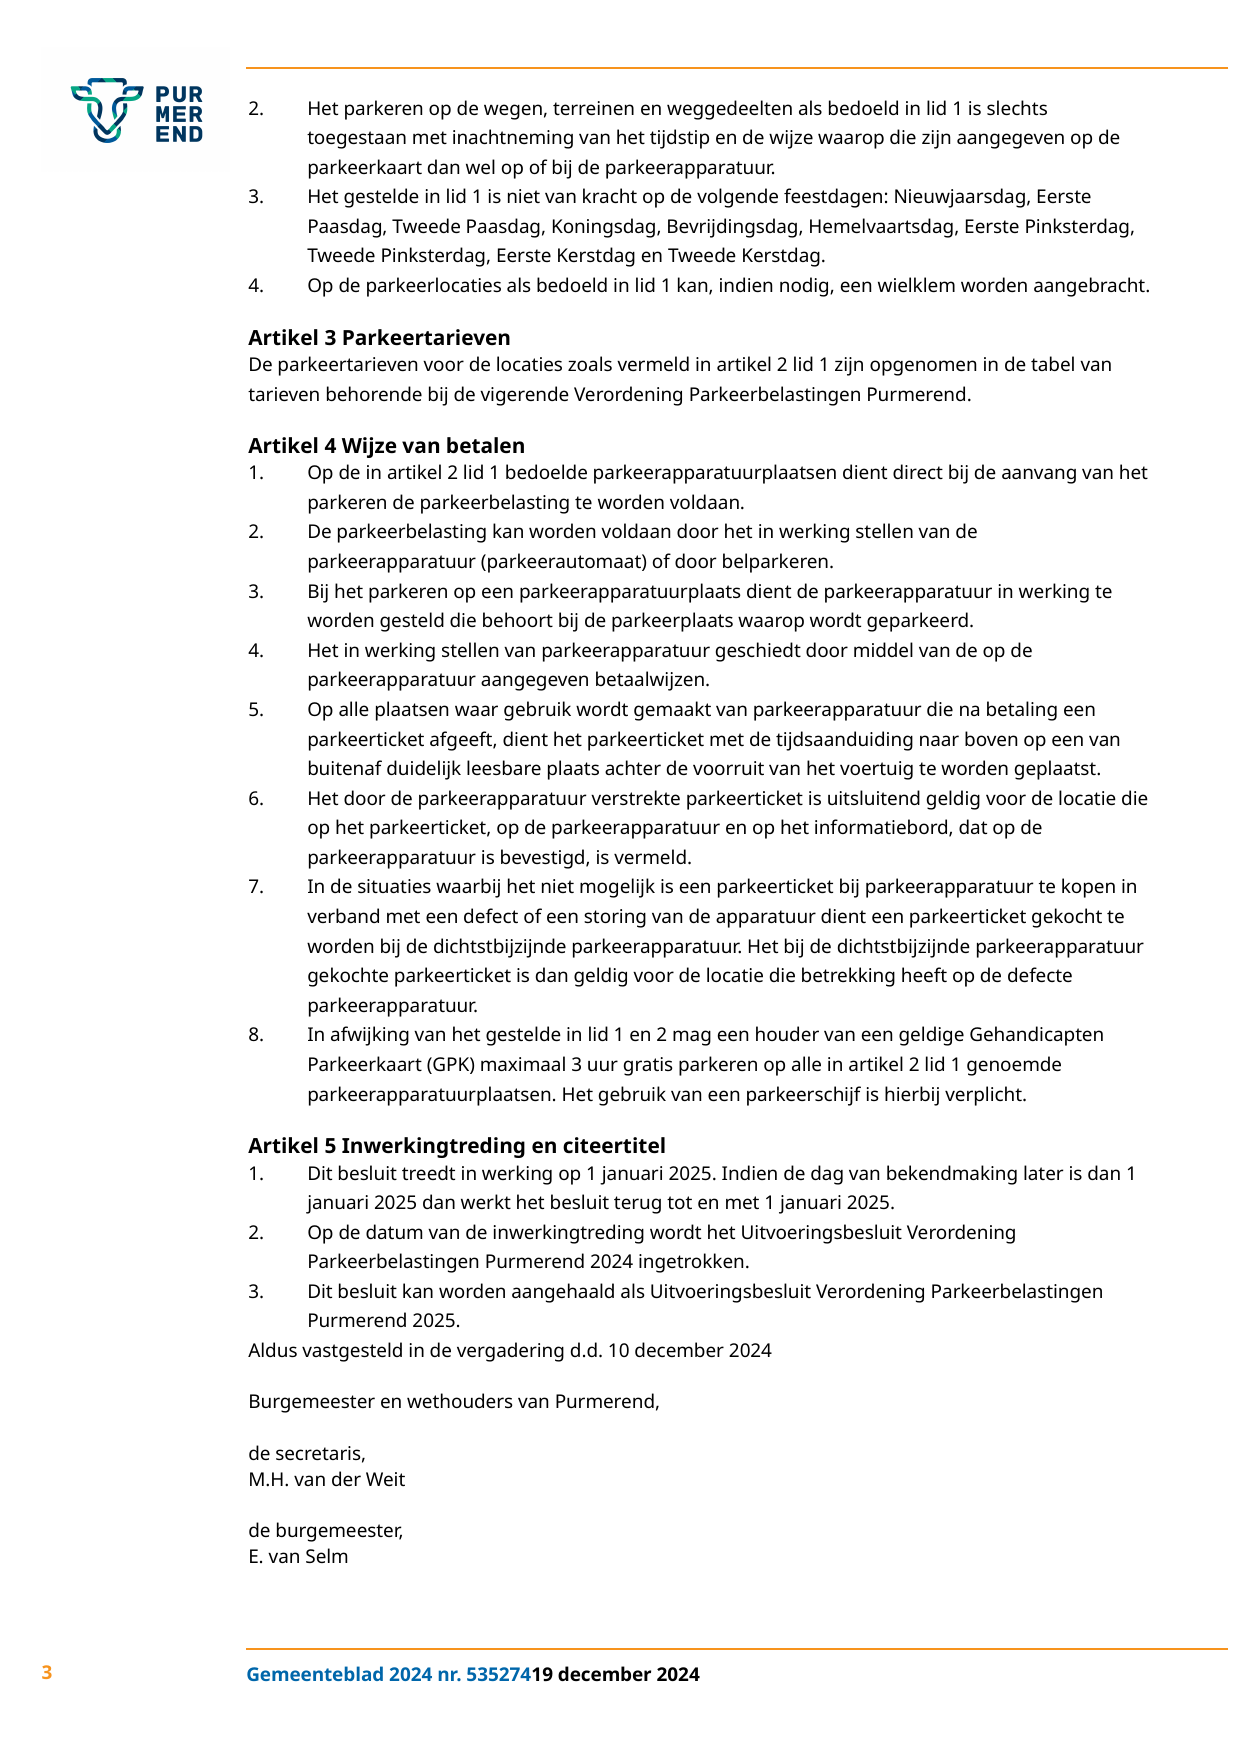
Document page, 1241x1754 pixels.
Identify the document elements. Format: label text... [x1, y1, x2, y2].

text de secretaris, [248, 1440, 1152, 1466]
text De parkeertarieven voor de locaties zoals vermeld in artikel 2 lid 1 zijn opgenomen in de tabel van tarieven behorende bij de vigerende Verordening Parkeerbelastingen Purmerend. [248, 351, 1152, 406]
text Artikel 4 Wijze van betalen [248, 431, 1152, 459]
list Op de parkeerlocaties als bedoeld in lid 1 kan, indien nodig, een wielklem worden aangebracht. [248, 272, 1152, 298]
list In de situaties waarbij het niet mogelijk is een parkeerticket bij parkeerapparatuur te kopen in verband met een defect of een storing van de apparatuur dient een parkeerticket gekocht te worden bij de dichtstbijzijnde parkeerapparatuur. Het bij de dichtstbijzijnde parkeerapparatuur gekochte parkeerticket is dan geldig voor de locatie die betrekking heeft op de defecte parkeerapparatuur. [248, 874, 1152, 1018]
list Dit besluit treedt in werking op 1 januari 2025. Indien de dag van bekendmaking later is dan 1 januari 2025 dan werkt het besluit terug tot en met 1 januari 2025. [248, 1160, 1152, 1215]
text Burgemeester en wethouders van Purmerend, [248, 1389, 1152, 1414]
text Artikel 3 Parkeertarieven [248, 323, 1152, 351]
text Aldus vastgesteld in de vergadering d.d. 10 december 2024 [248, 1337, 1152, 1363]
list Het door de parkeerapparatuur verstrekte parkeerticket is uitsluitend geldig voor de locatie die op het parkeerticket, op de parkeerapparatuur en op het informatiebord, dat op de parkeerapparatuur is bevestigd, is vermeld. [248, 785, 1152, 870]
list Dit besluit kan worden aangehaald als Uitvoeringsbesluit Verordening Parkeerbelastingen Purmerend 2025. [248, 1278, 1152, 1333]
text E. van Selm [248, 1543, 1152, 1569]
list Het gestelde in lid 1 is niet van kracht op de volgende feestdagen: Nieuwjaarsdag, Eerste Paasdag, Tweede Paasdag, Koningsdag, Bevrijdingsdag, Hemelvaartsdag, Eerste Pinksterdag, Tweede Pinksterdag, Eerste Kerstdag en Tweede Kerstdag. [248, 183, 1152, 268]
text Artikel 5 Inwerkingtreding en citeertitel [248, 1131, 1152, 1160]
text M.H. van der Weit [248, 1466, 1152, 1492]
list Op de datum van de inwerkingtreding wordt het Uitvoeringsbesluit Verordening Parkeerbelastingen Purmerend 2024 ingetrokken. [248, 1219, 1152, 1274]
list Op alle plaatsen waar gebruik wordt gemaakt van parkeerapparatuur die na betaling een parkeerticket afgeeft, dient het parkeerticket met de tijdsaanduiding naar boven op een van buitenaf duidelijk leesbare plaats achter de voorruit van het voertuig te worden geplaatst. [248, 696, 1152, 781]
list Op de in artikel 2 lid 1 bedoelde parkeerapparatuurplaatsen dient direct bij de aanvang van het parkeren de parkeerbelasting te worden voldaan. [248, 459, 1152, 515]
list De parkeerbelasting kan worden voldaan door het in werking stellen van de parkeerapparatuur (parkeerautomaat) of door belparkeren. [248, 519, 1152, 574]
list Het in werking stellen van parkeerapparatuur geschiedt door middel van de op de parkeerapparatuur aangegeven betaalwijzen. [248, 637, 1152, 692]
list Bij het parkeren op een parkeerapparatuurplaats dient de parkeerapparatuur in werking te worden gesteld die behoort bij de parkeerplaats waarop wordt geparkeerd. [248, 578, 1152, 633]
picture [41, 47, 231, 172]
list In afwijking van het gestelde in lid 1 en 2 mag een houder van een geldige Gehandicapten Parkeerkaart (GPK) maximaal 3 uur gratis parkeren op alle in artikel 2 lid 1 genoemde parkeerapparatuurplaatsen. Het gebruik van een parkeerschijf is hierbij verplicht. [248, 1022, 1152, 1107]
text de burgemeester, [248, 1517, 1152, 1543]
list Het parkeren op de wegen, terreinen en weggedeelten als bedoeld in lid 1 is slechts toegestaan met inachtneming van het tijdstip en de wijze waarop die zijn aangegeven op de parkeerkaart dan wel op of bij de parkeerapparatuur. [248, 95, 1152, 180]
